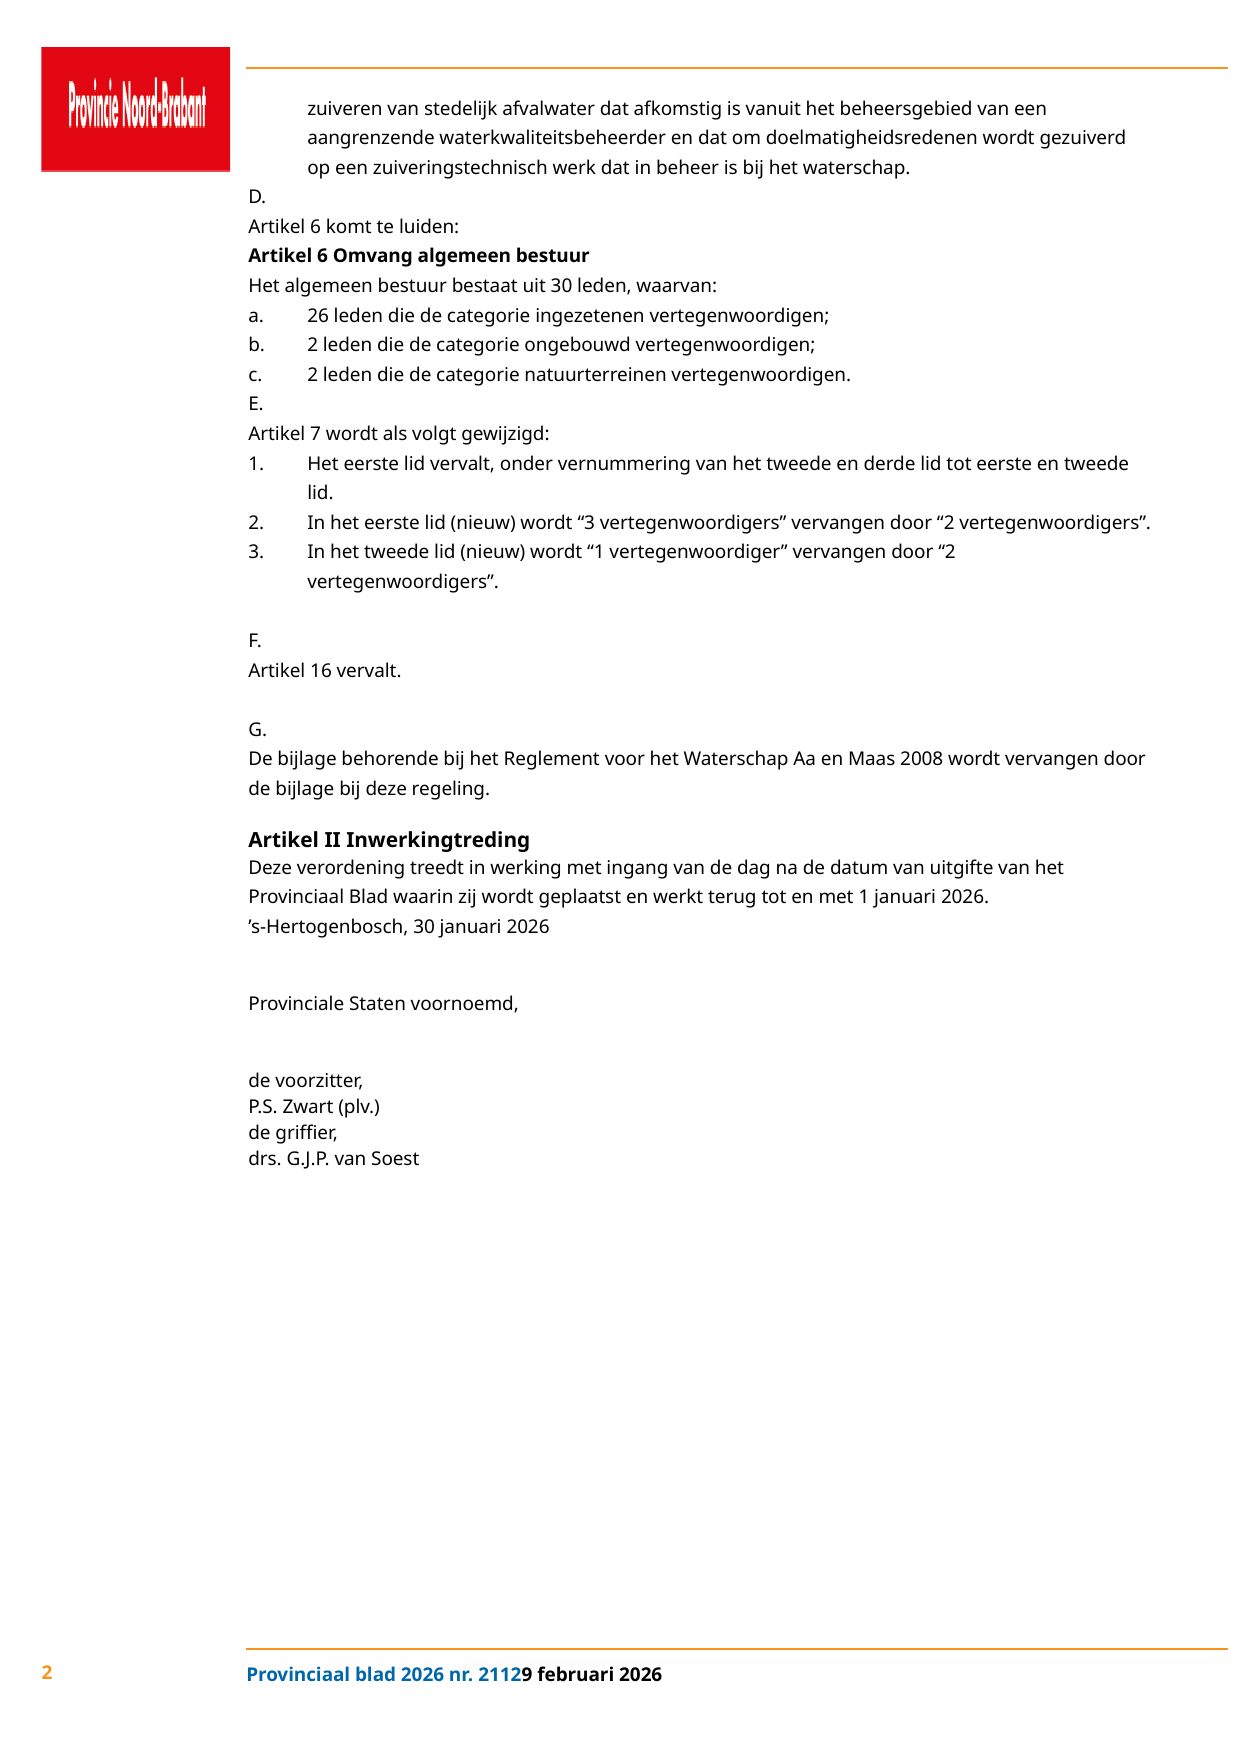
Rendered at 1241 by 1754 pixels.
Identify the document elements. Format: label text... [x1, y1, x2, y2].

list 2 leden die de categorie natuurterreinen vertegenwoordigen. [248, 361, 1152, 387]
picture [41, 47, 231, 172]
list zuiveren van stedelijk afvalwater dat afkomstig is vanuit het beheersgebied van een aangrenzende waterkwaliteitsbeheerder en dat om doelmatigheidsredenen wordt gezuiverd op een zuiveringstechnisch werk dat in beheer is bij het waterschap. [248, 95, 1152, 180]
text P.S. Zwart (plv.) [248, 1093, 1152, 1119]
text Artikel 7 wordt als volgt gewijzigd: [248, 420, 1152, 446]
text Artikel 6 komt te luiden: [248, 213, 1152, 239]
text Artikel II Inwerkingtreding [248, 826, 1152, 854]
list In het eerste lid (nieuw) wordt “3 vertegenwoordigers” vervangen door “2 vertegenwoordigers”. [248, 509, 1152, 535]
text Deze verordening treedt in werking met ingang van de dag na de datum van uitgifte van het Provinciaal Blad waarin zij wordt geplaatst en werkt terug tot en met 1 januari 2026. [248, 854, 1152, 909]
text Artikel 16 vervalt. [248, 657, 1152, 683]
text de voorzitter, [248, 1068, 1152, 1093]
text Het algemeen bestuur bestaat uit 30 leden, waarvan: [248, 272, 1152, 298]
text G. [248, 716, 1152, 742]
text E. [248, 391, 1152, 416]
text drs. G.J.P. van Soest [248, 1145, 1152, 1171]
list Het eerste lid vervalt, onder vernummering van het tweede en derde lid tot eerste en tweede lid. [248, 450, 1152, 505]
list 26 leden die de categorie ingezetenen vertegenwoordigen; [248, 302, 1152, 328]
text F. [248, 627, 1152, 653]
text Artikel 6 Omvang algemeen bestuur [248, 243, 1152, 268]
list 2 leden die de categorie ongebouwd vertegenwoordigen; [248, 331, 1152, 357]
list In het tweede lid (nieuw) wordt “1 vertegenwoordiger” vervangen door “2 vertegenwoordigers”. [248, 538, 1152, 594]
text De bijlage behorende bij het Reglement voor het Waterschap Aa en Maas 2008 wordt vervangen door de bijlage bij deze regeling. [248, 746, 1152, 801]
text de griffier, [248, 1119, 1152, 1145]
text D. [248, 183, 1152, 209]
text Provinciale Staten voornoemd, [248, 990, 1152, 1016]
text ’s-Hertogenbosch, 30 januari 2026 [248, 913, 1152, 939]
